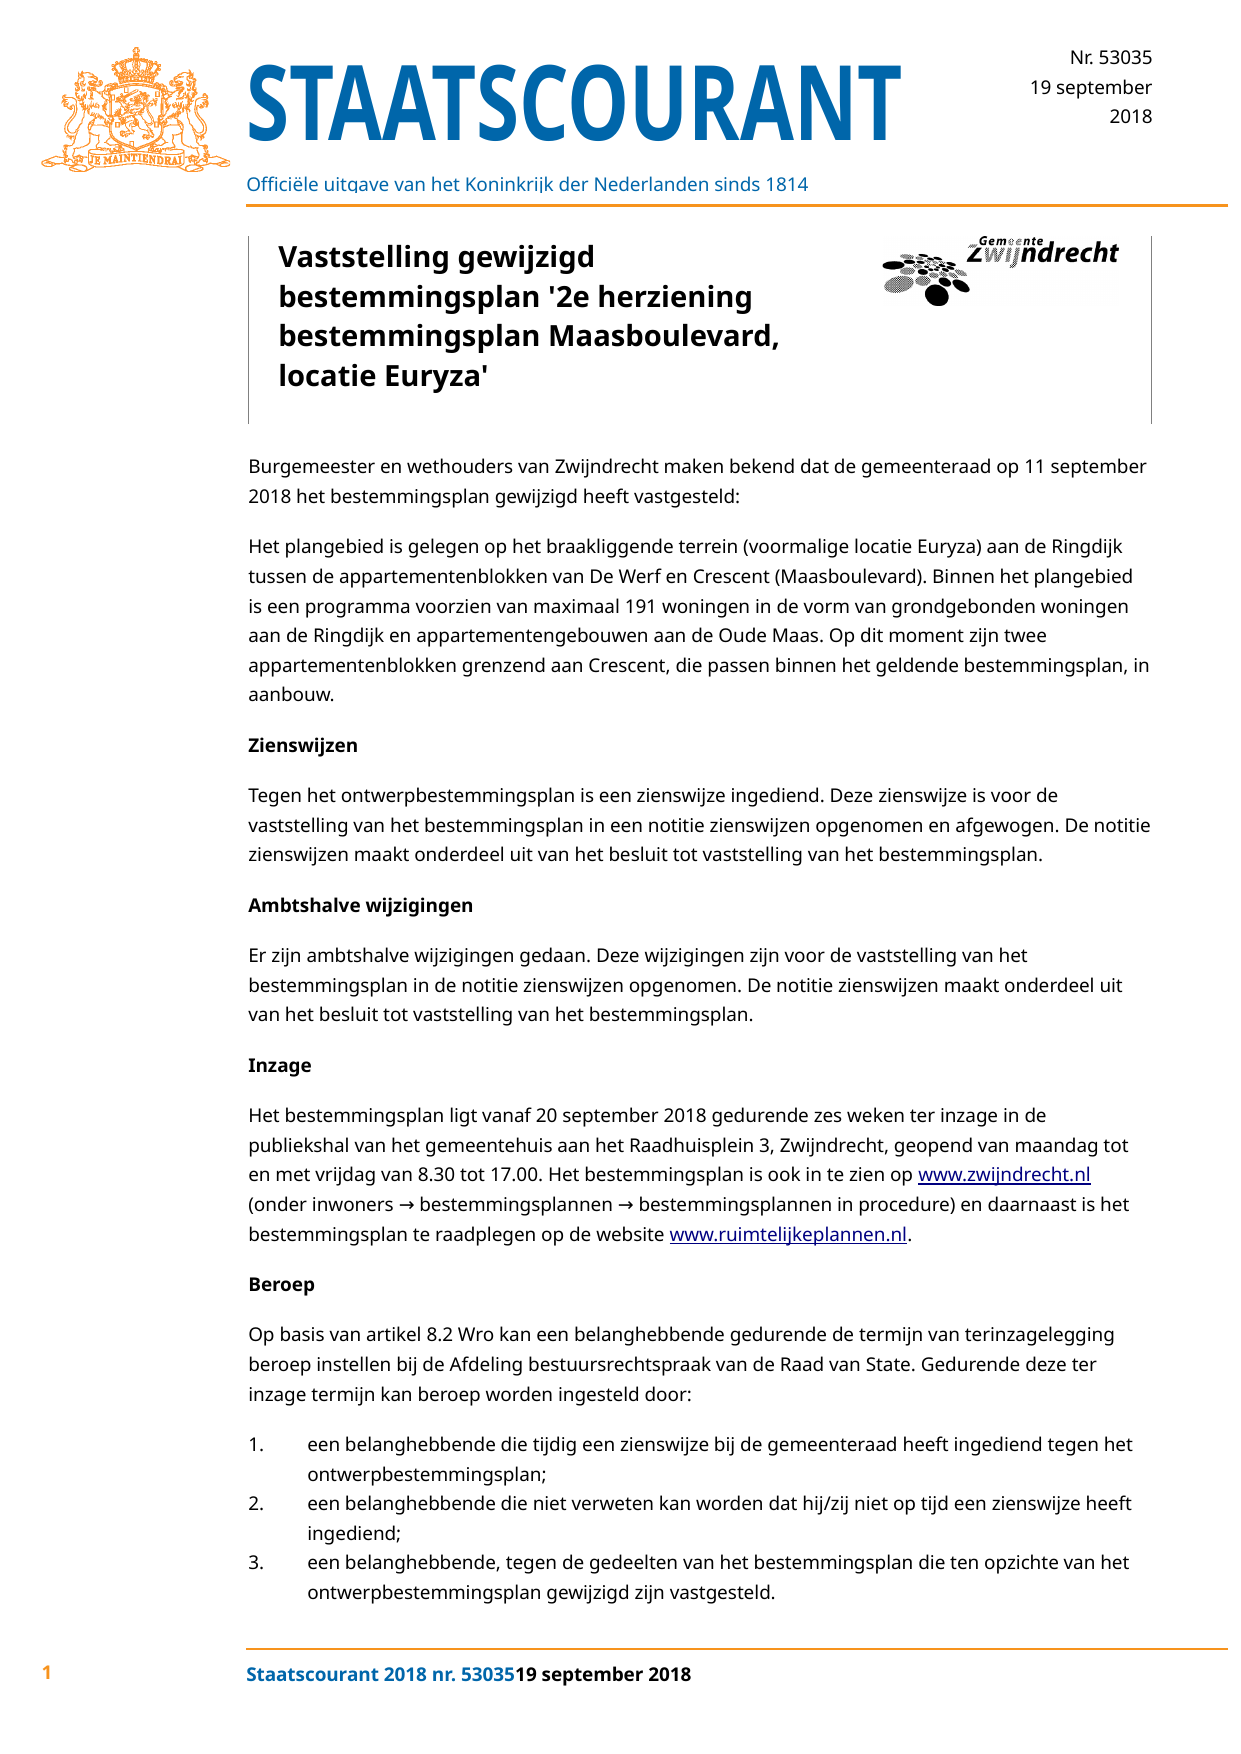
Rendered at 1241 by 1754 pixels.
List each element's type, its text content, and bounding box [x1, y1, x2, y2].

list een belanghebbende die tijdig een zienswijze bij de gemeenteraad heeft ingediend tegen het ontwerpbestemmingsplan; [248, 1431, 1152, 1486]
picture [41, 47, 231, 172]
text Zienswijzen [248, 732, 1152, 758]
text Beroep [248, 1271, 1152, 1297]
text Tegen het ontwerpbestemmingsplan is een zienswijze ingediend. Deze zienswijze is voor de vaststelling van het bestemmingsplan in een notitie zienswijzen opgenomen en afgewogen. De notitie zienswijzen maakt onderdeel uit van het besluit tot vaststelling van het bestemmingsplan. [248, 782, 1152, 867]
text Burgemeester en wethouders van Zwijndrecht maken bekend dat de gemeenteraad op 11 september 2018 het bestemmingsplan gewijzigd heeft vastgesteld: [248, 454, 1152, 509]
picture [882, 236, 1119, 306]
list een belanghebbende, tegen de gedeelten van het bestemmingsplan die ten opzichte van het ontwerpbestemmingsplan gewijzigd zijn vastgesteld. [248, 1549, 1152, 1605]
text Het plangebied is gelegen op het braakliggende terrein (voormalige locatie Euryza) aan de Ringdijk tussen de appartementenblokken van De Werf en Crescent (Maasboulevard). Binnen het plangebied is een programma voorzien van maximaal 191 woningen in de vorm van grondgebonden woningen aan de Ringdijk en appartementengebouwen aan de Oude Maas. Op dit moment zijn twee appartementenblokken grenzend aan Crescent, die passen binnen het geldende bestemmingsplan, in aanbouw. [248, 534, 1152, 707]
list een belanghebbende die niet verweten kan worden dat hij/zij niet op tijd een zienswijze heeft ingediend; [248, 1490, 1152, 1546]
text Ambtshalve wijzigingen [248, 892, 1152, 918]
text Op basis van artikel 8.2 Wro kan een belanghebbende gedurende de termijn van terinzagelegging beroep instellen bij de Afdeling bestuursrechtspraak van de Raad van State. Gedurende deze ter inzage termijn kan beroep worden ingesteld door: [248, 1322, 1152, 1406]
text Inzage [248, 1052, 1152, 1078]
table_header [850, 236, 1151, 424]
text Het bestemmingsplan ligt vanaf 20 september 2018 gedurende zes weken ter inzage in de publiekshal van het gemeentehuis aan het Raadhuisplein 3, Zwijndrecht, geopend van maandag tot en met vrijdag van 8.30 tot 17.00. Het bestemmingsplan is ook in te zien op www.zwijndrecht.nl (onder inwoners → bestemmingsplannen → bestemmingsplannen in procedure) en daarnaast is het bestemmingsplan te raadplegen op de website www.ruimtelijkeplannen.nl. [248, 1102, 1152, 1246]
text Er zijn ambtshalve wijzigingen gedaan. Deze wijzigingen zijn voor de vaststelling van het bestemmingsplan in de notitie zienswijzen opgenomen. De notitie zienswijzen maakt onderdeel uit van het besluit tot vaststelling van het bestemmingsplan. [248, 942, 1152, 1027]
table_header Vaststelling gewijzigd bestemmingsplan '2e herziening bestemmingsplan Maasboulevard, locatie Euryza' [249, 236, 850, 424]
